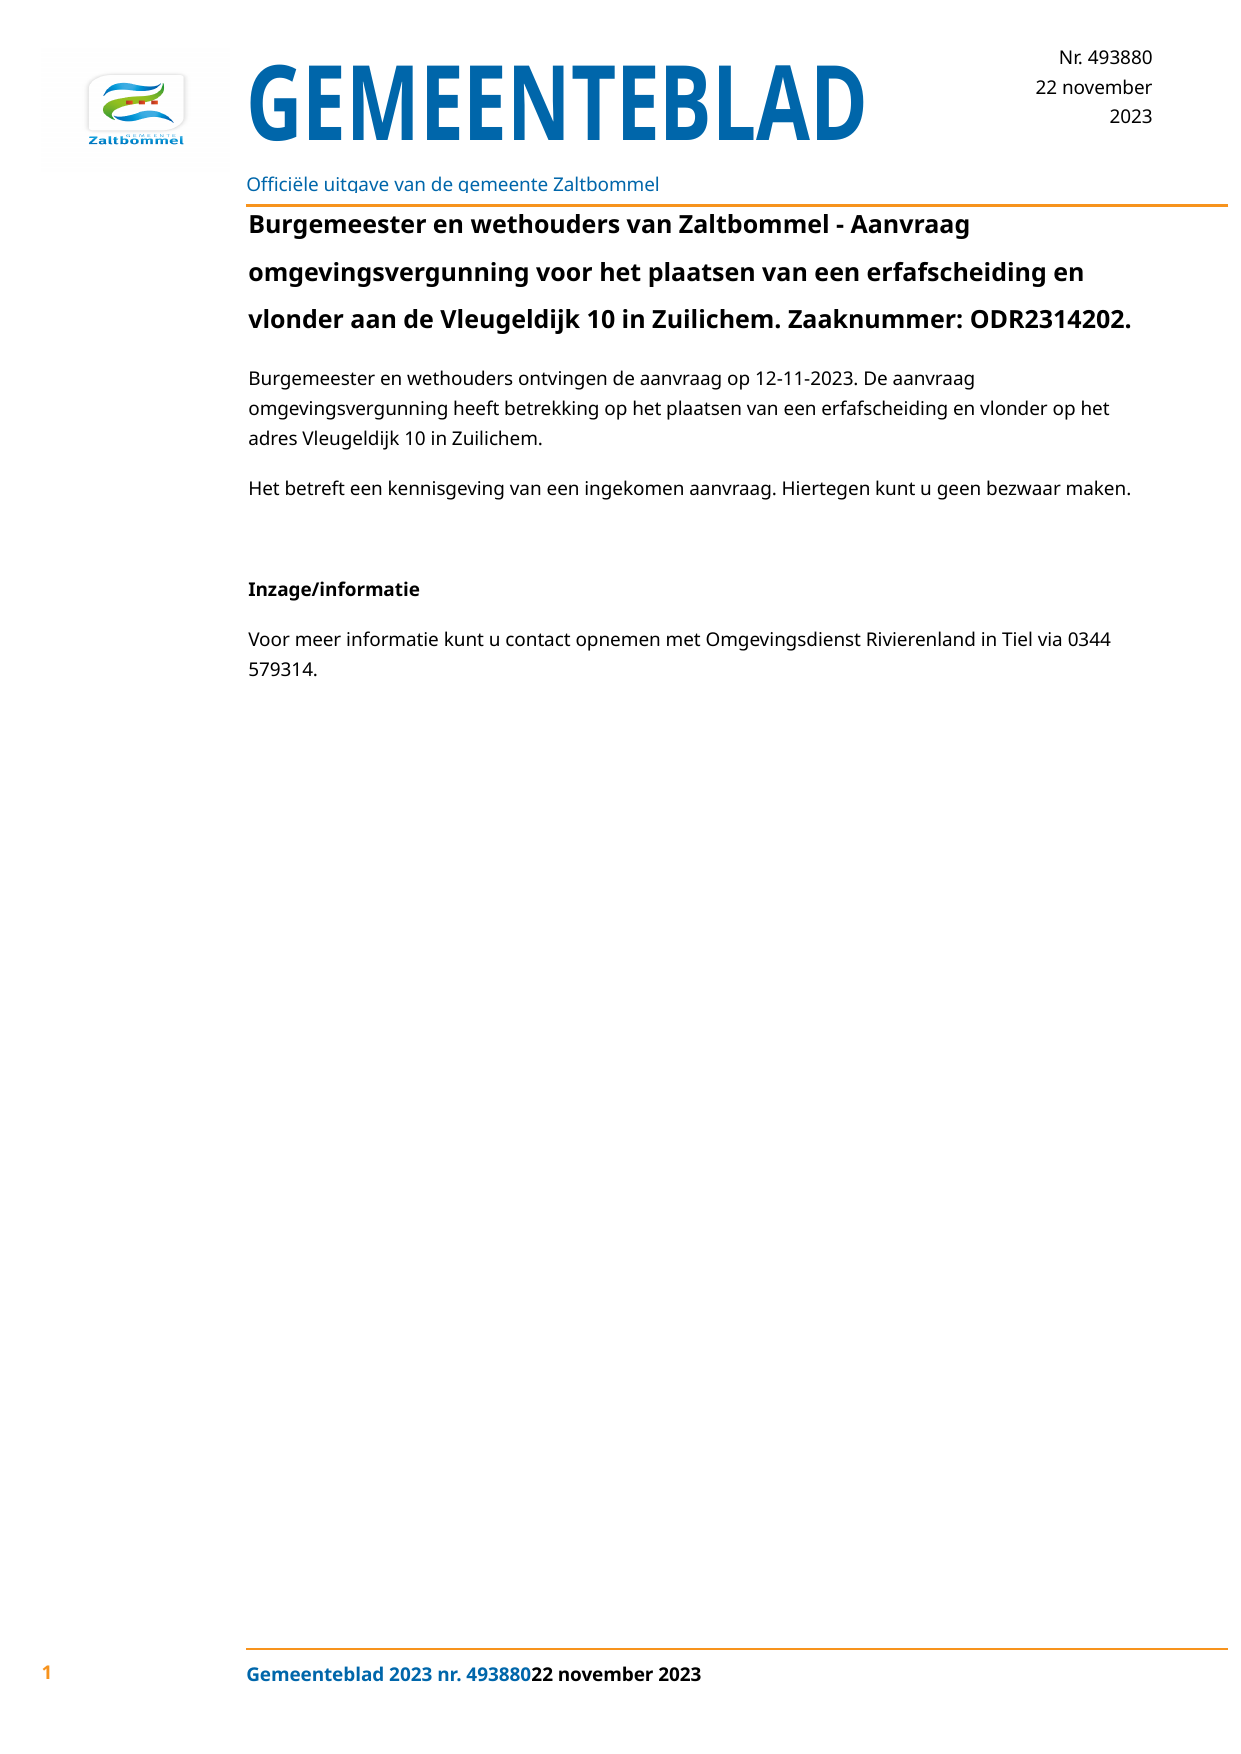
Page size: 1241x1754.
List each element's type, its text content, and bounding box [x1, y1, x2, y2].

text Inzage/informatie [248, 576, 1152, 602]
text Het betreft een kennisgeving van een ingekomen aanvraag. Hiertegen kunt u geen bezwaar maken. [248, 475, 1152, 501]
text Burgemeester en wethouders ontvingen de aanvraag op 12-11-2023. De aanvraag omgevingsvergunning heeft betrekking op het plaatsen van een erfafscheiding en vlonder op het adres Vleugeldijk 10 in Zuilichem. [248, 366, 1152, 450]
text Burgemeester en wethouders van Zaltbommel - Aanvraag omgevingsvergunning voor het plaatsen van een erfafscheiding en vlonder aan de Vleugeldijk 10 in Zuilichem. Zaaknummer: ODR2314202. [248, 207, 1152, 336]
picture [41, 47, 231, 172]
text Voor meer informatie kunt u contact opnemen met Omgevingsdienst Rivierenland in Tiel via 0344 579314. [248, 626, 1152, 682]
